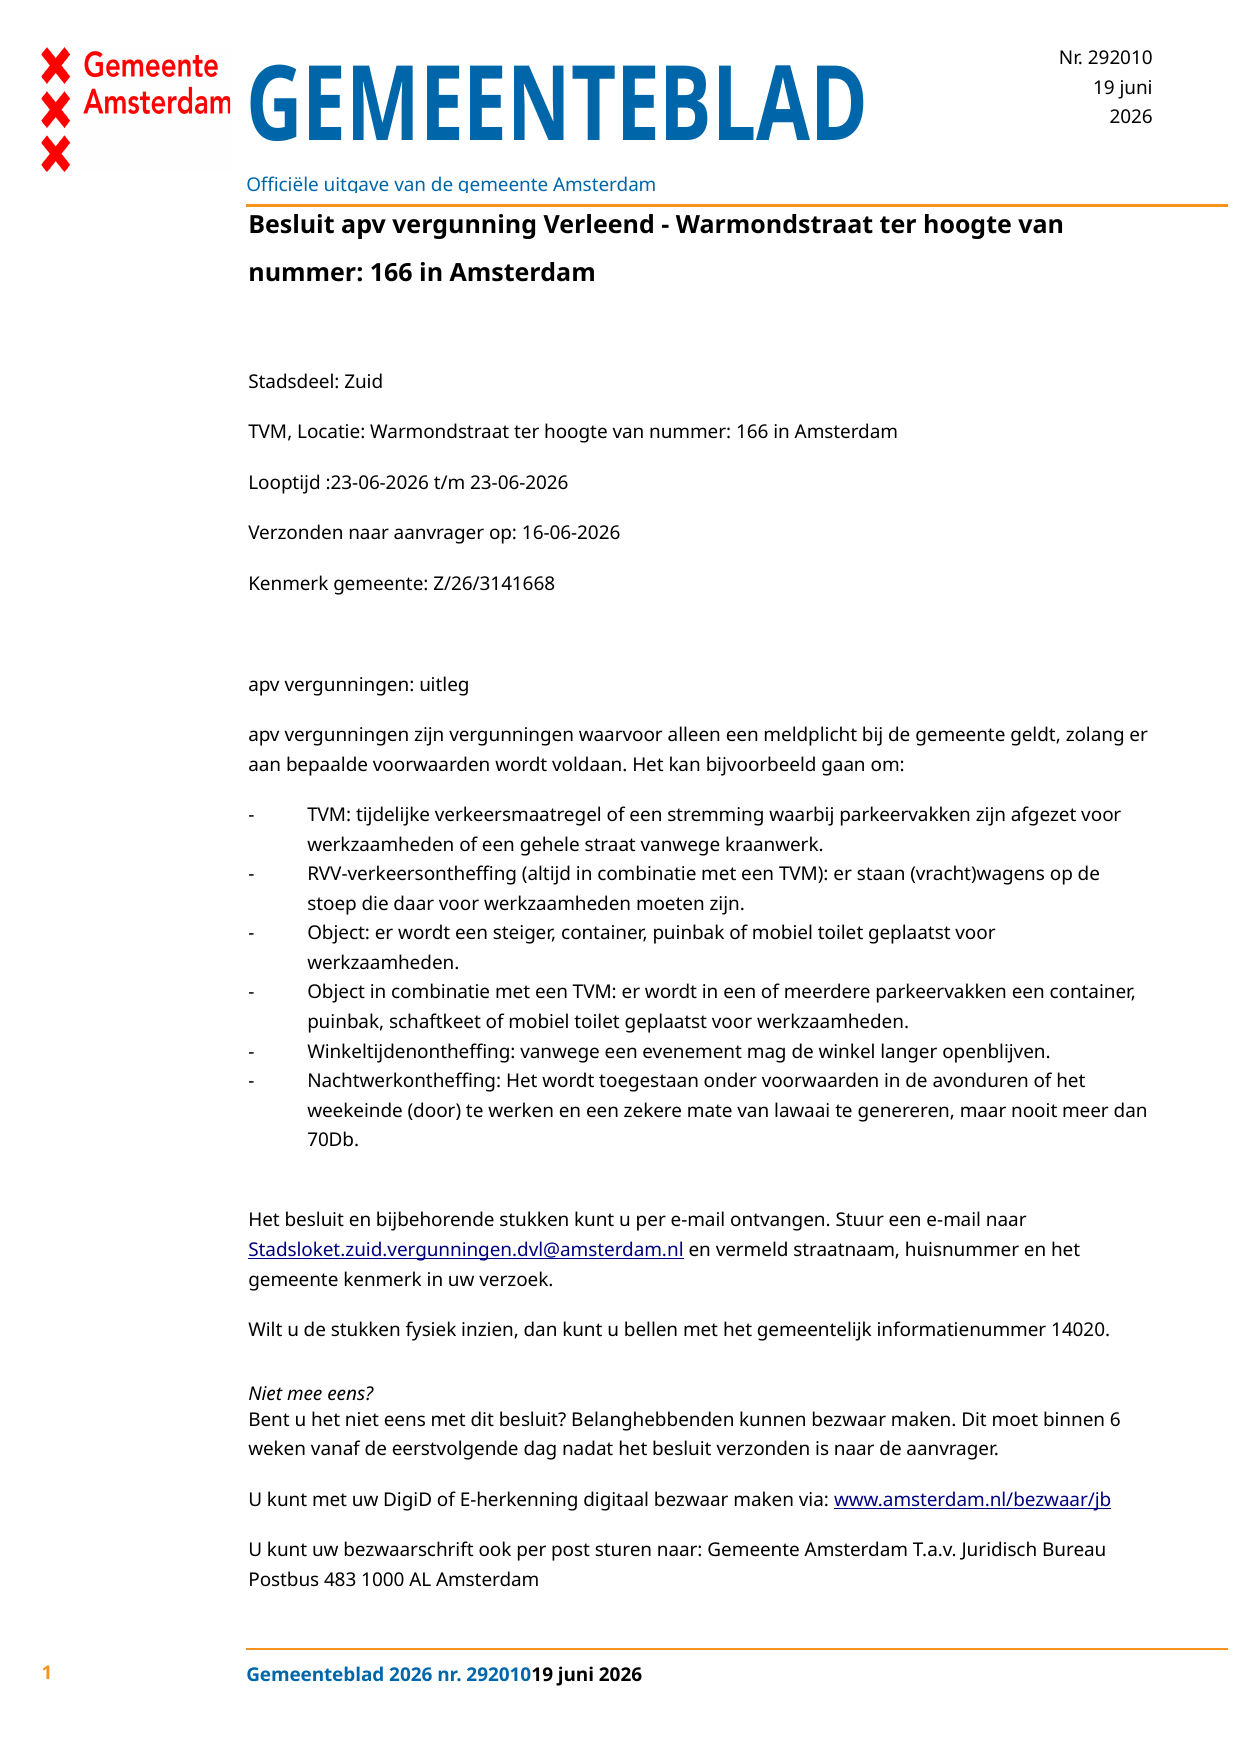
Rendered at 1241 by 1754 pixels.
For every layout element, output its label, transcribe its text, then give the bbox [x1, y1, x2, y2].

text U kunt met uw DigiD of E-herkenning digitaal bezwaar maken via: www.amsterdam.nl/bezwaar/jb [248, 1486, 1152, 1512]
text Stadsdeel: Zuid [248, 368, 1152, 394]
picture [41, 47, 231, 172]
text Verzonden naar aanvrager op: 16-06-2026 [248, 519, 1152, 545]
text Wilt u de stukken fysiek inzien, dan kunt u bellen met het gemeentelijk informatienummer 14020. [248, 1316, 1152, 1342]
text TVM, Locatie: Warmondstraat ter hoogte van nummer: 166 in Amsterdam [248, 419, 1152, 444]
text Niet mee eens? [248, 1380, 1152, 1406]
text apv vergunningen zijn vergunningen waarvoor alleen een meldplicht bij de gemeente geldt, zolang er aan bepaalde voorwaarden wordt voldaan. Het kan bijvoorbeeld gaan om: [248, 721, 1152, 777]
text U kunt uw bezwaarschrift ook per post sturen naar: Gemeente Amsterdam T.a.v. Juridisch Bureau Postbus 483 1000 AL Amsterdam [248, 1536, 1152, 1592]
text Kenmerk gemeente: Z/26/3141668 [248, 570, 1152, 596]
text Bent u het niet eens met dit besluit? Belanghebbenden kunnen bezwaar maken. Dit moet binnen 6 weken vanaf de eerstvolgende dag nadat het besluit verzonden is naar de aanvrager. [248, 1406, 1152, 1461]
list Winkeltijdenontheffing: vanwege een evenement mag de winkel langer openblijven. [248, 1038, 1152, 1064]
text Het besluit en bijbehorende stukken kunt u per e-mail ontvangen. Stuur een e-mail naar Stadsloket.zuid.vergunningen.dvl@amsterdam.nl en vermeld straatnaam, huisnummer en het gemeente kenmerk in uw verzoek. [248, 1207, 1152, 1292]
list TVM: tijdelijke verkeersmaatregel of een stremming waarbij parkeervakken zijn afgezet voor werkzaamheden of een gehele straat vanwege kraanwerk. [248, 801, 1152, 857]
list RVV-verkeersontheffing (altijd in combinatie met een TVM): er staan (vracht)wagens op de stoep die daar voor werkzaamheden moeten zijn. [248, 860, 1152, 916]
text Looptijd :23-06-2026 t/m 23-06-2026 [248, 469, 1152, 495]
list Nachtwerkontheffing: Het wordt toegestaan onder voorwaarden in de avonduren of het weekeinde (door) te werken en een zekere mate van lawaai te genereren, maar nooit meer dan 70Db. [248, 1067, 1152, 1152]
text apv vergunningen: uitleg [248, 671, 1152, 697]
list Object in combinatie met een TVM: er wordt in een of meerdere parkeervakken een container, puinbak, schaftkeet of mobiel toilet geplaatst voor werkzaamheden. [248, 979, 1152, 1034]
list Object: er wordt een steiger, container, puinbak of mobiel toilet geplaatst voor werkzaamheden. [248, 919, 1152, 975]
text Besluit apv vergunning Verleend - Warmondstraat ter hoogte van nummer: 166 in Amsterdam [248, 207, 1152, 288]
